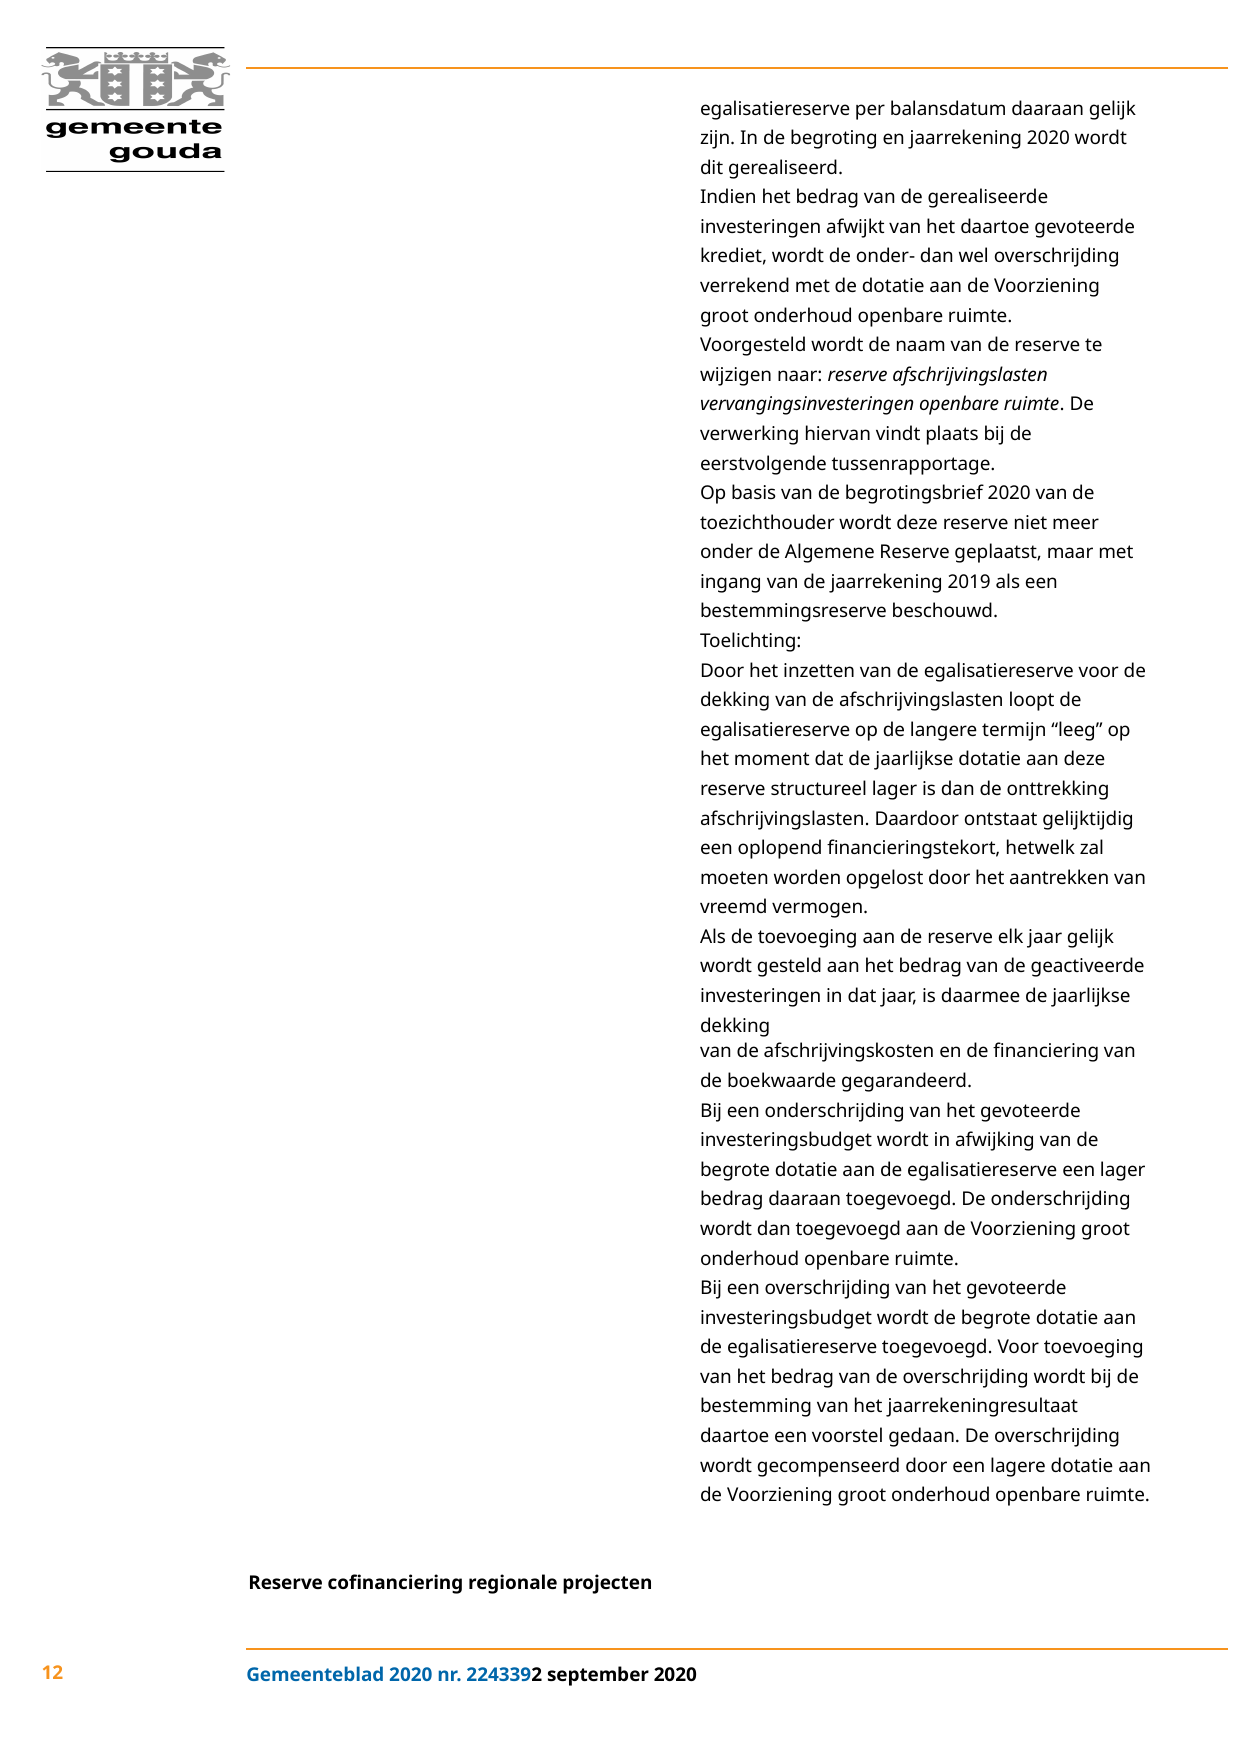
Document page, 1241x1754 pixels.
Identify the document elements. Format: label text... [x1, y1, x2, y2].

picture [41, 47, 231, 172]
table_cell [248, 95, 700, 1038]
table_cell van de afschrijvingskosten en de financiering van de boekwaarde gegarandeerd. Bij een onderschrijding van het gevoteerde investeringsbudget wordt in afwijking van de begrote dotatie aan de egalisatiereserve een lager bedrag daaraan toegevoegd. De onderschrijding wordt dan toegevoegd aan de Voorziening groot onderhoud openbare ruimte. Bij een overschrijding van het gevoteerde investeringsbudget wordt de begrote dotatie aan de egalisatiereserve toegevoegd. Voor toevoeging van het bedrag van de overschrijding wordt bij de bestemming van het jaarrekeningresultaat daartoe een voorstel gedaan. De overschrijding wordt gecompenseerd door een lagere dotatie aan de Voorziening groot onderhoud openbare ruimte. [700, 1038, 1152, 1507]
table_cell [248, 1038, 700, 1507]
table_cell egalisatiereserve per balansdatum daaraan gelijk zijn. In de begroting en jaarrekening 2020 wordt dit gerealiseerd. Indien het bedrag van de gerealiseerde investeringen afwijkt van het daartoe gevoteerde krediet, wordt de onder- dan wel overschrijding verrekend met de dotatie aan de Voorziening groot onderhoud openbare ruimte. Voorgesteld wordt de naam van de reserve te wijzigen naar: reserve afschrijvingslasten vervangingsinvesteringen openbare ruimte. De verwerking hiervan vindt plaats bij de eerstvolgende tussenrapportage. Op basis van de begrotingsbrief 2020 van de toezichthouder wordt deze reserve niet meer onder de Algemene Reserve geplaatst, maar met ingang van de jaarrekening 2019 als een bestemmingsreserve beschouwd. Toelichting: Door het inzetten van de egalisatiereserve voor de dekking van de afschrijvingslasten loopt de egalisatiereserve op de langere termijn “leeg” op het moment dat de jaarlijkse dotatie aan deze reserve structureel lager is dan de onttrekking afschrijvingslasten. Daardoor ontstaat gelijktijdig een oplopend financieringstekort, hetwelk zal moeten worden opgelost door het aantrekken van vreemd vermogen. Als de toevoeging aan de reserve elk jaar gelijk wordt gesteld aan het bedrag van de geactiveerde investeringen in dat jaar, is daarmee de jaarlijkse dekking [700, 95, 1152, 1038]
table_header Reserve cofinanciering regionale projecten [248, 1570, 1152, 1595]
